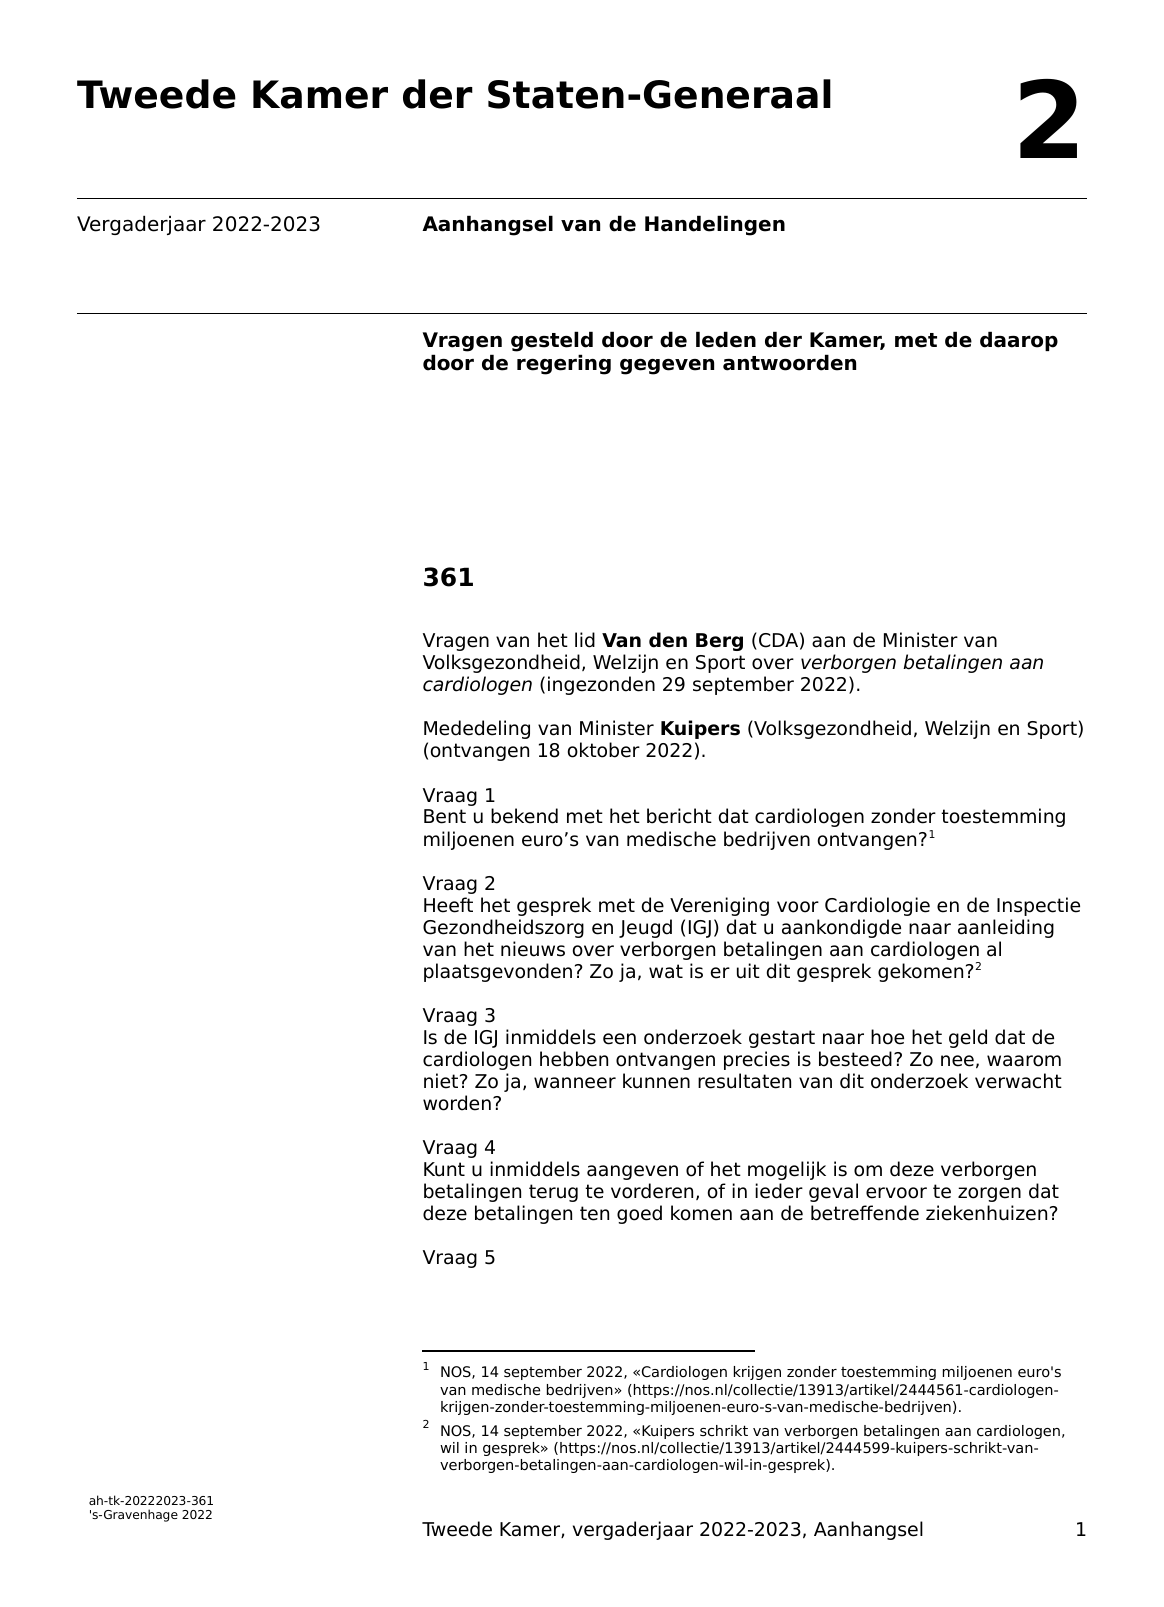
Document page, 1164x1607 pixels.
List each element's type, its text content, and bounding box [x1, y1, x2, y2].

text Vragen van het lid Van den Berg (CDA) aan de Minister van Volksgezondheid, Welzijn en Sport over verborgen betalingen aan cardiologen (ingezonden 29 september 2022). [422, 630, 1087, 696]
table_cell Vergaderjaar 2022-2023 [77, 199, 422, 313]
text Kunt u inmiddels aangeven of het mogelijk is om deze verborgen betalingen terug te vorderen, of in ieder geval ervoor te zorgen dat deze betalingen ten goed komen aan de betreffende ziekenhuizen? [422, 1159, 1087, 1225]
table_cell [77, 314, 422, 375]
table_cell Vragen gesteld door de leden der Kamer, met de daarop door de regering gegeven antwoorden [422, 314, 1087, 375]
table_header 2 [886, 59, 1087, 198]
text Vraag 2 [422, 873, 1087, 894]
text ah-tk-20222023-361 [88, 1494, 323, 1508]
text Vraag 1 [422, 784, 1087, 806]
text NOS, 14 september 2022, «Cardiologen krijgen zonder toestemming miljoenen euro's van medische bedrijven» (https://nos.nl/collectie/13913/artikel/2444561-cardiologen-krijgen-zonder-toestemming-miljoenen-euro-s-van-medische-bedrijven). [422, 1360, 1087, 1416]
text Vraag 5 [422, 1247, 1087, 1269]
text Mededeling van Minister Kuipers (Volksgezondheid, Welzijn en Sport) (ontvangen 18 oktober 2022). [422, 718, 1087, 762]
text Bent u bekend met het bericht dat cardiologen zonder toestemming miljoenen euro’s van medische bedrijven ontvangen? [422, 806, 1087, 850]
text Vraag 3 [422, 1005, 1087, 1027]
text Is de IGJ inmiddels een onderzoek gestart naar hoe het geld dat de cardiologen hebben ontvangen precies is besteed? Zo nee, waarom niet? Zo ja, wanneer kunnen resultaten van dit onderzoek verwacht worden? [422, 1027, 1087, 1114]
text Vraag 4 [422, 1137, 1087, 1159]
text NOS, 14 september 2022, «Kuipers schrikt van verborgen betalingen aan cardiologen, wil in gesprek» (https://nos.nl/collectie/13913/artikel/2444599-kuipers-schrikt-van-verborgen-betalingen-aan-cardiologen-wil-in-gesprek). [422, 1418, 1087, 1474]
text 361 [422, 563, 1087, 592]
text Heeft het gesprek met de Vereniging voor Cardiologie en de Inspectie Gezondheidszorg en Jeugd (IGJ) dat u aankondigde naar aanleiding van het nieuws over verborgen betalingen aan cardiologen al plaatsgevonden? Zo ja, wat is er uit dit gesprek gekomen? [422, 894, 1087, 982]
table_cell Aanhangsel van de Handelingen [422, 199, 1087, 313]
table_header Tweede Kamer der Staten-Generaal [77, 59, 886, 198]
text 's-Gravenhage 2022 [88, 1508, 323, 1522]
